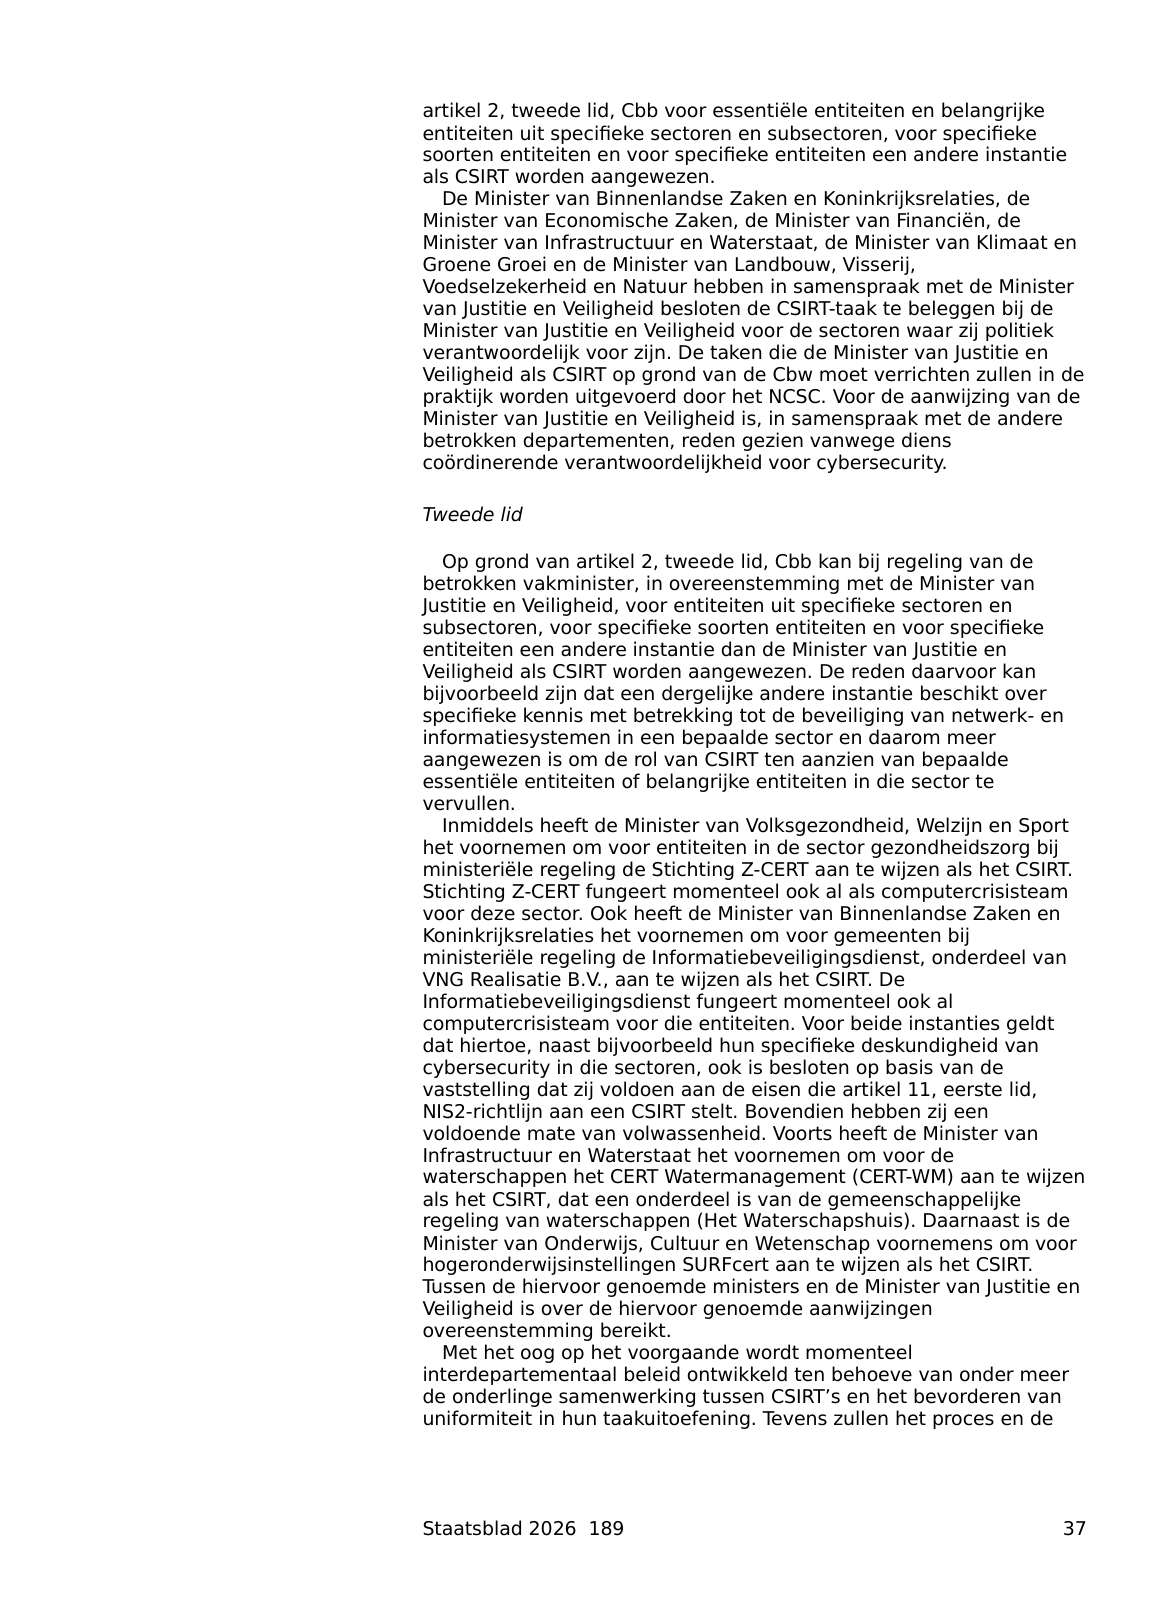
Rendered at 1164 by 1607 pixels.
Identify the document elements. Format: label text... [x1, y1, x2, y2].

subtitle Tweede lid [422, 504, 1087, 526]
text De Minister van Binnenlandse Zaken en Koninkrijksrelaties, de Minister van Economische Zaken, de Minister van Financiën, de Minister van Infrastructuur en Waterstaat, de Minister van Klimaat en Groene Groei en de Minister van Landbouw, Visserij, Voedselzekerheid en Natuur hebben in samenspraak met de Minister van Justitie en Veiligheid besloten de CSIRT-taak te beleggen bij de Minister van Justitie en Veiligheid voor de sectoren waar zij politiek verantwoordelijk voor zijn. De taken die de Minister van Justitie en Veiligheid als CSIRT op grond van de Cbw moet verrichten zullen in de praktijk worden uitgevoerd door het NCSC. Voor de aanwijzing van de Minister van Justitie en Veiligheid is, in samenspraak met de andere betrokken departementen, reden gezien vanwege diens coördinerende verantwoordelijkheid voor cybersecurity. [422, 188, 1087, 474]
text Met het oog op het voorgaande wordt momenteel interdepartementaal beleid ontwikkeld ten behoeve van onder meer de onderlinge samenwerking tussen CSIRT’s en het bevorderen van uniformiteit in hun taakuitoefening. Tevens zullen het proces en de [422, 1342, 1087, 1430]
text Inmiddels heeft de Minister van Volksgezondheid, Welzijn en Sport het voornemen om voor entiteiten in de sector gezondheidszorg bij ministeriële regeling de Stichting Z-CERT aan te wijzen als het CSIRT. Stichting Z-CERT fungeert momenteel ook al als computercrisisteam voor deze sector. Ook heeft de Minister van Binnenlandse Zaken en Koninkrijksrelaties het voornemen om voor gemeenten bij ministeriële regeling de Informatiebeveiligingsdienst, onderdeel van VNG Realisatie B.V., aan te wijzen als het CSIRT. De Informatiebeveiligingsdienst fungeert momenteel ook al computercrisisteam voor die entiteiten. Voor beide instanties geldt dat hiertoe, naast bijvoorbeeld hun specifieke deskundigheid van cybersecurity in die sectoren, ook is besloten op basis van de vaststelling dat zij voldoen aan de eisen die artikel 11, eerste lid, NIS2-richtlijn aan een CSIRT stelt. Bovendien hebben zij een voldoende mate van volwassenheid. Voorts heeft de Minister van Infrastructuur en Waterstaat het voornemen om voor de waterschappen het CERT Watermanagement (CERT-WM) aan te wijzen als het CSIRT, dat een onderdeel is van de gemeenschappelijke regeling van waterschappen (Het Waterschapshuis). Daarnaast is de Minister van Onderwijs, Cultuur en Wetenschap voornemens om voor hogeronderwijsinstellingen SURFcert aan te wijzen als het CSIRT. Tussen de hiervoor genoemde ministers en de Minister van Justitie en Veiligheid is over de hiervoor genoemde aanwijzingen overeenstemming bereikt. [422, 815, 1087, 1342]
text artikel 2, tweede lid, Cbb voor essentiële entiteiten en belangrijke entiteiten uit specifieke sectoren en subsectoren, voor specifieke soorten entiteiten en voor specifieke entiteiten een andere instantie als CSIRT worden aangewezen. [422, 100, 1087, 188]
text Op grond van artikel 2, tweede lid, Cbb kan bij regeling van de betrokken vakminister, in overeenstemming met de Minister van Justitie en Veiligheid, voor entiteiten uit specifieke sectoren en subsectoren, voor specifieke soorten entiteiten en voor specifieke entiteiten een andere instantie dan de Minister van Justitie en Veiligheid als CSIRT worden aangewezen. De reden daarvoor kan bijvoorbeeld zijn dat een dergelijke andere instantie beschikt over specifieke kennis met betrekking tot de beveiliging van netwerk- en informatiesystemen in een bepaalde sector en daarom meer aangewezen is om de rol van CSIRT ten aanzien van bepaalde essentiële entiteiten of belangrijke entiteiten in die sector te vervullen. [422, 551, 1087, 815]
